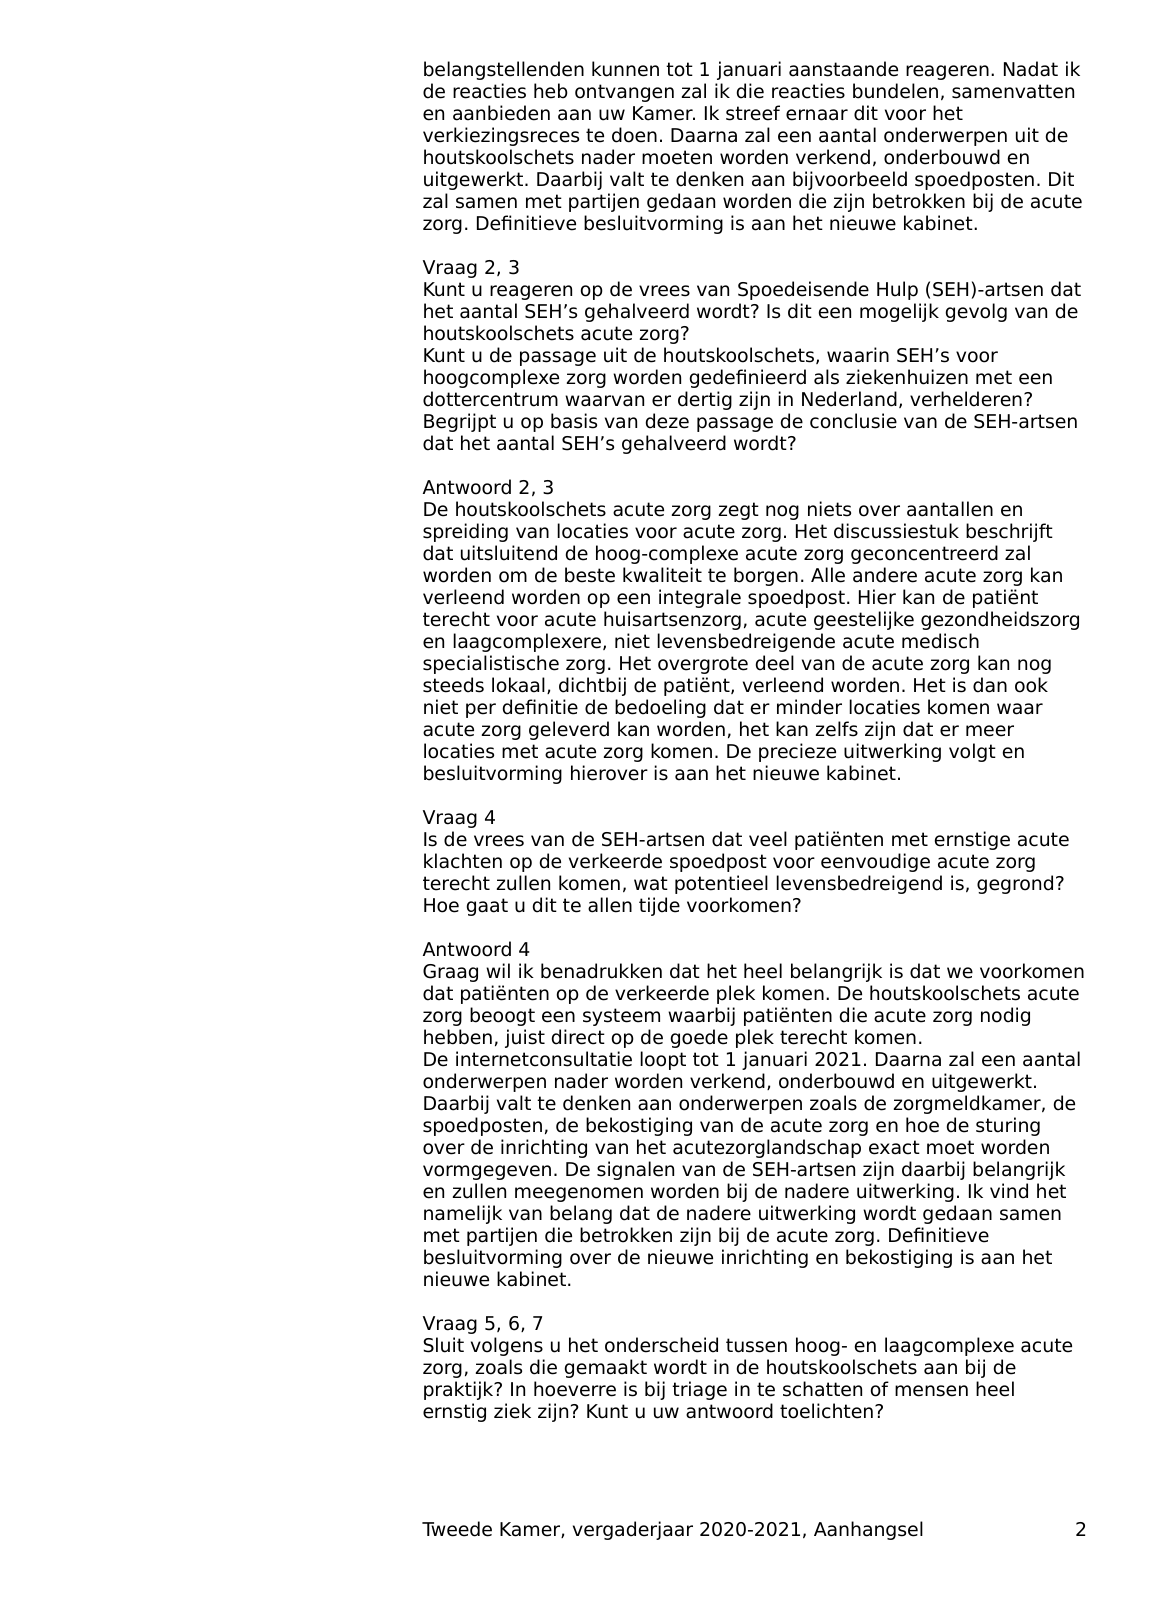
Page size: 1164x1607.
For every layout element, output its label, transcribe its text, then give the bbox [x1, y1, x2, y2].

text Kunt u de passage uit de houtskoolschets, waarin SEH’s voor hoogcomplexe zorg worden gedefinieerd als ziekenhuizen met een dottercentrum waarvan er dertig zijn in Nederland, verhelderen? Begrijpt u op basis van deze passage de conclusie van de SEH-artsen dat het aantal SEH’s gehalveerd wordt? [422, 345, 1087, 455]
text belangstellenden kunnen tot 1 januari aanstaande reageren. Nadat ik de reacties heb ontvangen zal ik die reacties bundelen, samenvatten en aanbieden aan uw Kamer. Ik streef ernaar dit voor het verkiezingsreces te doen. Daarna zal een aantal onderwerpen uit de houtskoolschets nader moeten worden verkend, onderbouwd en uitgewerkt. Daarbij valt te denken aan bijvoorbeeld spoedposten. Dit zal samen met partijen gedaan worden die zijn betrokken bij de acute zorg. Definitieve besluitvorming is aan het nieuwe kabinet. [422, 59, 1087, 235]
text Sluit volgens u het onderscheid tussen hoog- en laagcomplexe acute zorg, zoals die gemaakt wordt in de houtskoolschets aan bij de praktijk? In hoeverre is bij triage in te schatten of mensen heel ernstig ziek zijn? Kunt u uw antwoord toelichten? [422, 1335, 1087, 1423]
text Antwoord 4 [422, 939, 1087, 961]
text De internetconsultatie loopt tot 1 januari 2021. Daarna zal een aantal onderwerpen nader worden verkend, onderbouwd en uitgewerkt. Daarbij valt te denken aan onderwerpen zoals de zorgmeldkamer, de spoedposten, de bekostiging van de acute zorg en hoe de sturing over de inrichting van het acutezorglandschap exact moet worden vormgegeven. De signalen van de SEH-artsen zijn daarbij belangrijk en zullen meegenomen worden bij de nadere uitwerking. Ik vind het namelijk van belang dat de nadere uitwerking wordt gedaan samen met partijen die betrokken zijn bij de acute zorg. Definitieve besluitvorming over de nieuwe inrichting en bekostiging is aan het nieuwe kabinet. [422, 1049, 1087, 1291]
text Antwoord 2, 3 [422, 477, 1087, 499]
text De houtskoolschets acute zorg zegt nog niets over aantallen en spreiding van locaties voor acute zorg. Het discussiestuk beschrijft dat uitsluitend de hoog-complexe acute zorg geconcentreerd zal worden om de beste kwaliteit te borgen. Alle andere acute zorg kan verleend worden op een integrale spoedpost. Hier kan de patiënt terecht voor acute huisartsenzorg, acute geestelijke gezondheidszorg en laagcomplexere, niet levensbedreigende acute medisch specialistische zorg. Het overgrote deel van de acute zorg kan nog steeds lokaal, dichtbij de patiënt, verleend worden. Het is dan ook niet per definitie de bedoeling dat er minder locaties komen waar acute zorg geleverd kan worden, het kan zelfs zijn dat er meer locaties met acute zorg komen. De precieze uitwerking volgt en besluitvorming hierover is aan het nieuwe kabinet. [422, 499, 1087, 785]
text Graag wil ik benadrukken dat het heel belangrijk is dat we voorkomen dat patiënten op de verkeerde plek komen. De houtskoolschets acute zorg beoogt een systeem waarbij patiënten die acute zorg nodig hebben, juist direct op de goede plek terecht komen. [422, 961, 1087, 1049]
text Vraag 4 [422, 807, 1087, 829]
text Vraag 2, 3 [422, 257, 1087, 279]
text Vraag 5, 6, 7 [422, 1313, 1087, 1335]
text Is de vrees van de SEH-artsen dat veel patiënten met ernstige acute klachten op de verkeerde spoedpost voor eenvoudige acute zorg terecht zullen komen, wat potentieel levensbedreigend is, gegrond? Hoe gaat u dit te allen tijde voorkomen? [422, 829, 1087, 917]
text Kunt u reageren op de vrees van Spoedeisende Hulp (SEH)-artsen dat het aantal SEH’s gehalveerd wordt? Is dit een mogelijk gevolg van de houtskoolschets acute zorg? [422, 279, 1087, 345]
